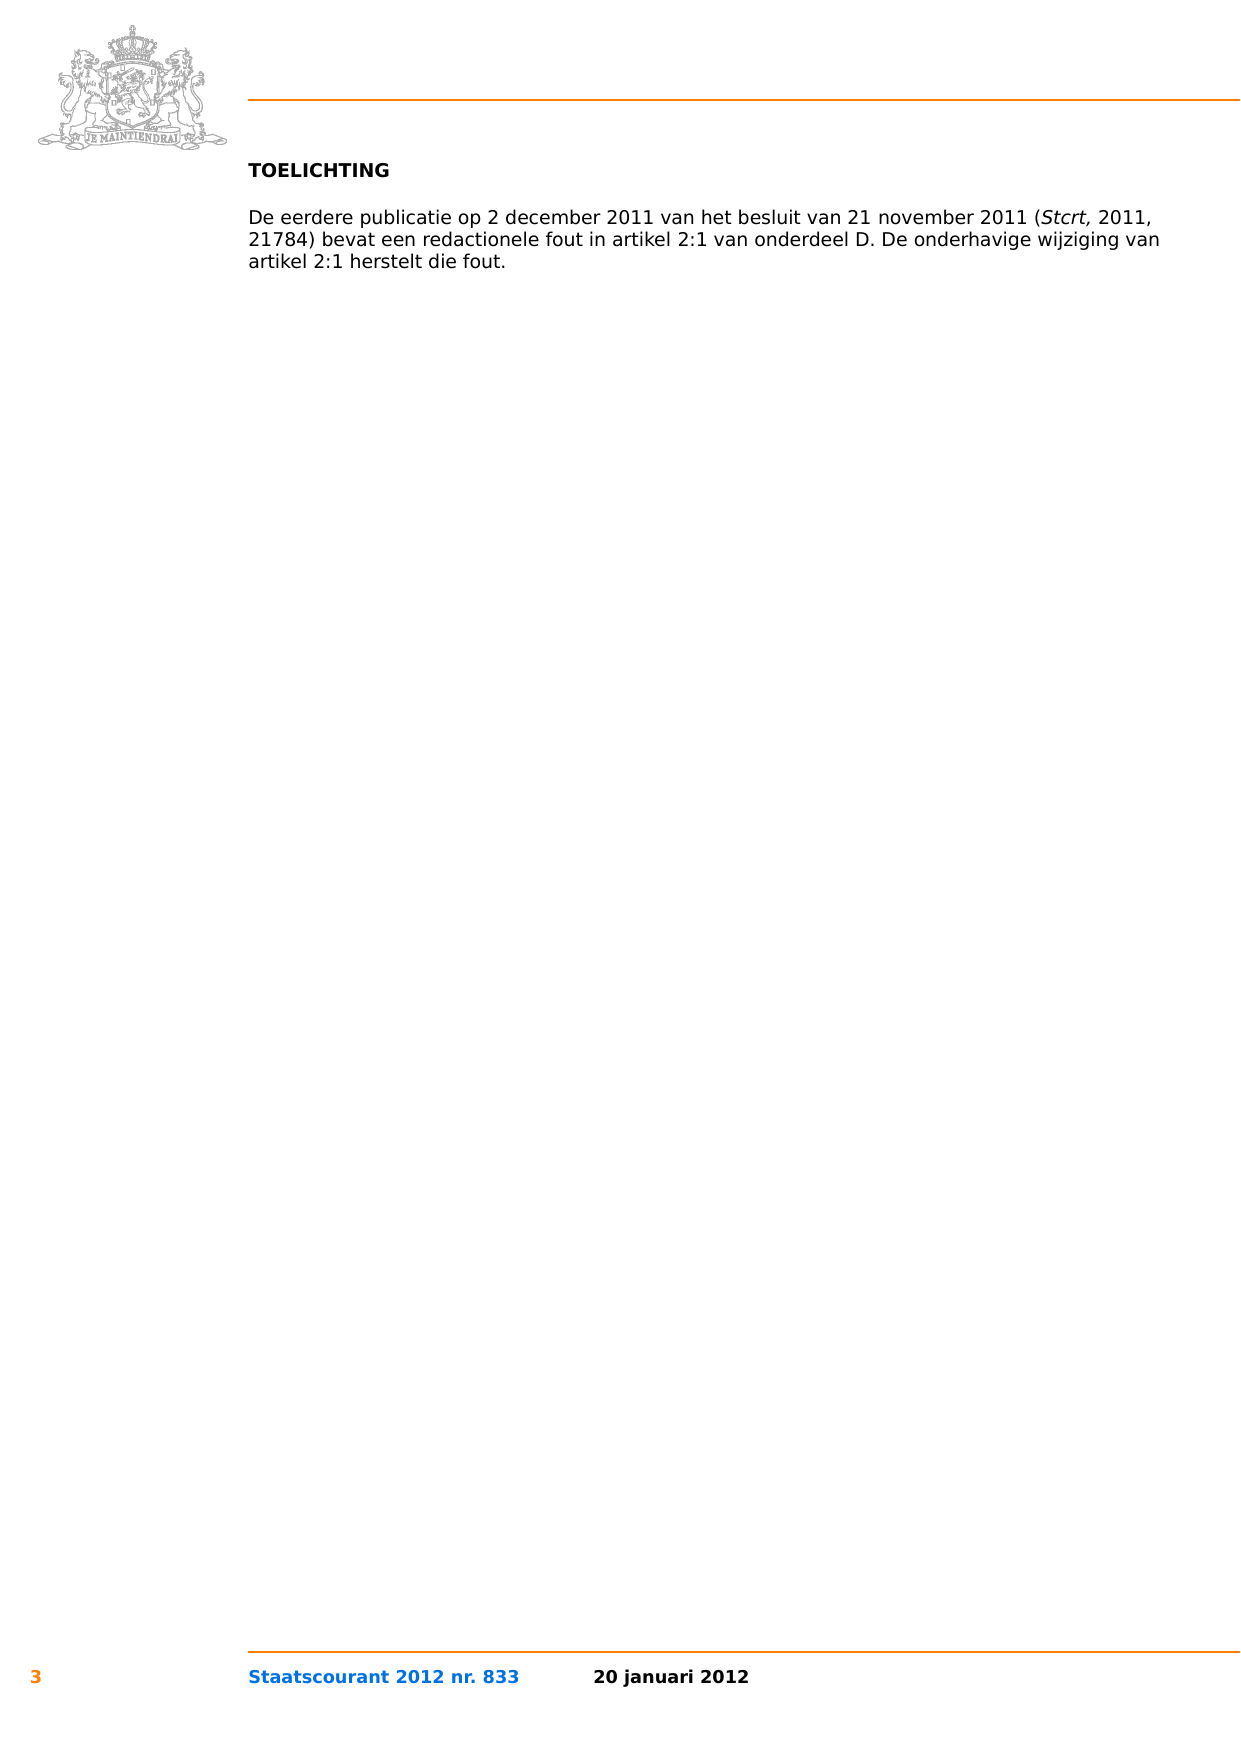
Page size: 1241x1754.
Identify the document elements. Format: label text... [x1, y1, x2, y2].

text De eerdere publicatie op 2 december 2011 van het besluit van 21 november 2011 (Stcrt, 2011, 21784) bevat een redactionele fout in artikel 2:1 van onderdeel D. De onderhavige wijziging van artikel 2:1 herstelt die fout. [248, 207, 1163, 273]
subtitle TOELICHTING [248, 160, 1163, 182]
picture [38, 25, 227, 150]
